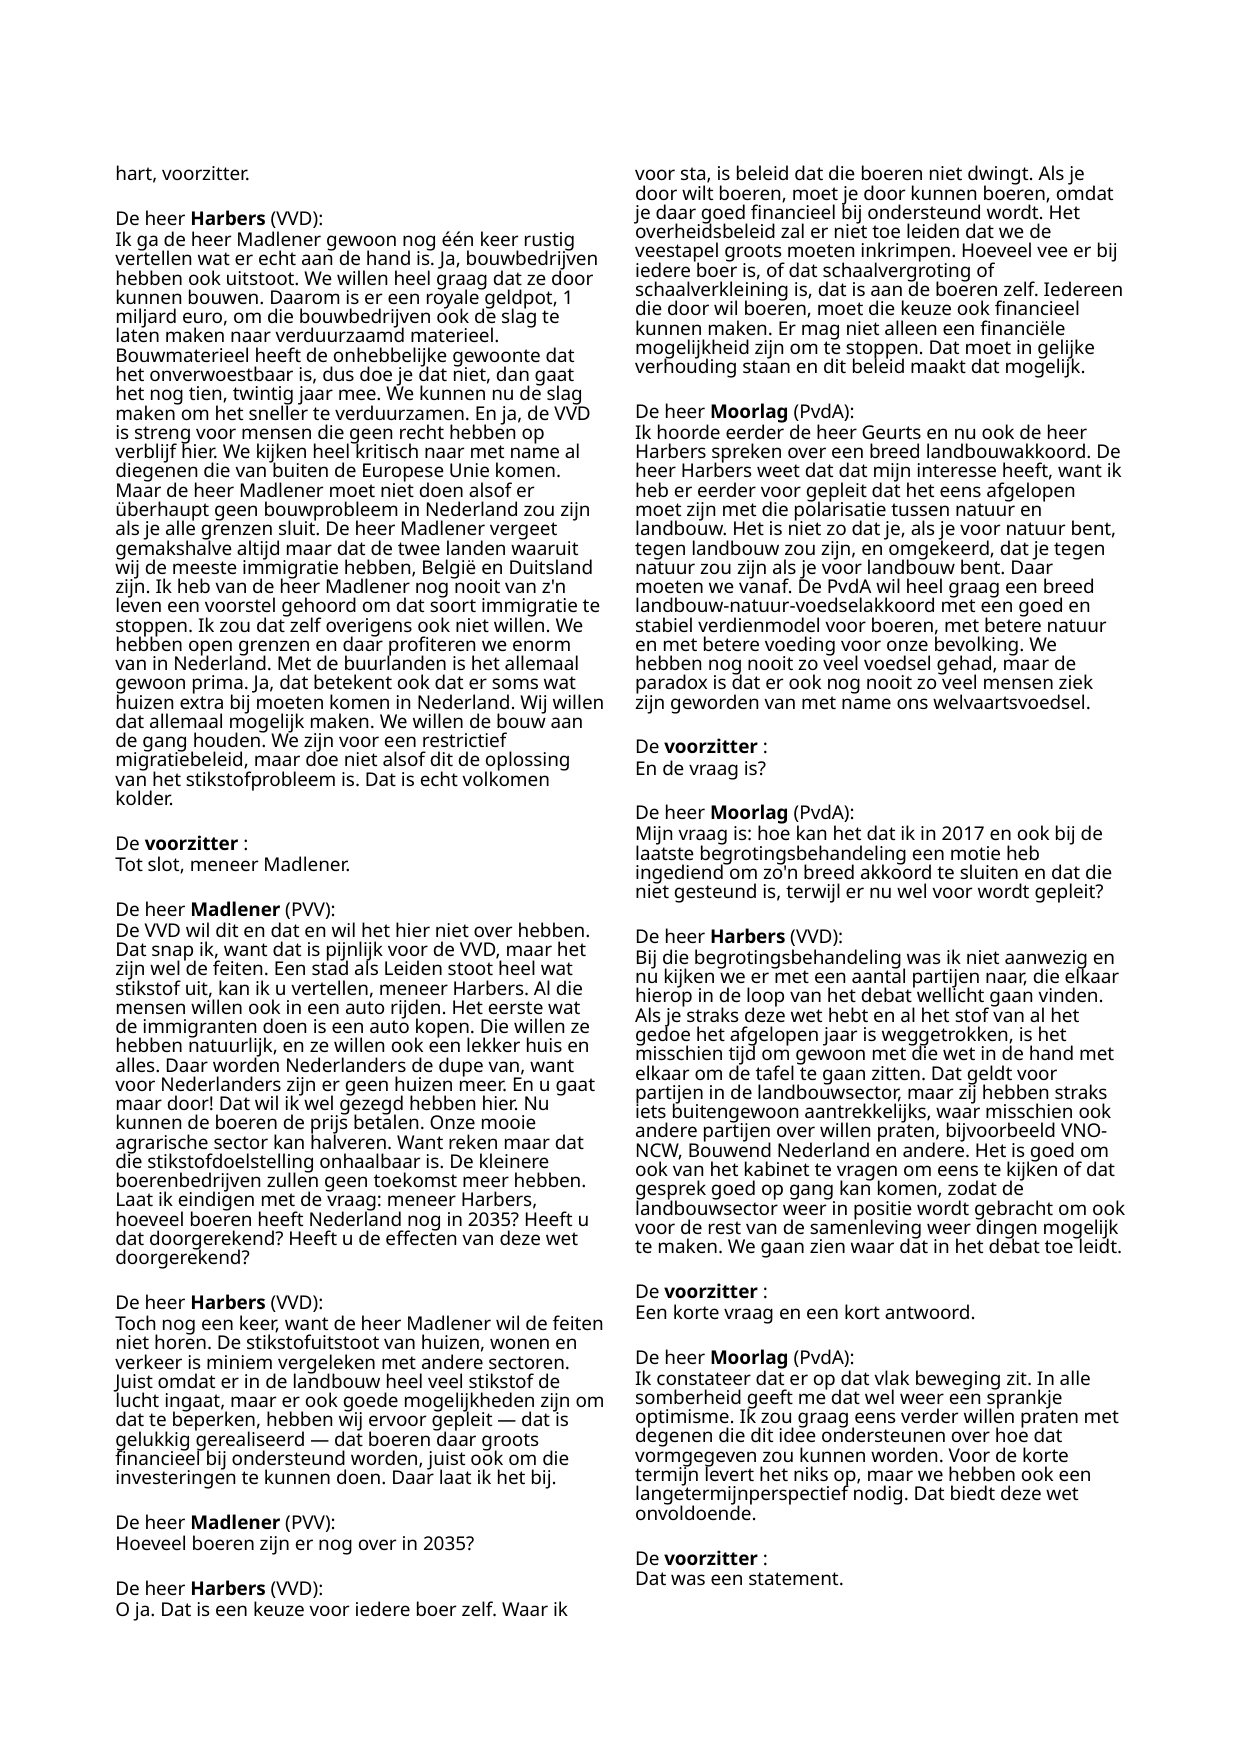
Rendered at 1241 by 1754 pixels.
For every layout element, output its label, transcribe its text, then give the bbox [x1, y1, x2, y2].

text En de vraag is? [635, 759, 1125, 779]
text De voorzitter : [635, 734, 1125, 759]
text De heer Madlener (PVV): [115, 1509, 605, 1535]
text Ik constateer dat er op dat vlak beweging zit. In alle somberheid geeft me dat wel weer een sprankje optimisme. Ik zou graag eens verder willen praten met degenen die dit idee ondersteunen over hoe dat vormgegeven zou kunnen worden. Voor de korte termijn levert het niks op, maar we hebben ook een langetermijnperspectief nodig. Dat biedt deze wet onvoldoende. [635, 1370, 1125, 1524]
text De heer Moorlag (PvdA): [635, 398, 1125, 424]
text De VVD wil dit en dat en wil het hier niet over hebben. Dat snap ik, want dat is pijnlijk voor de VVD, maar het zijn wel de feiten. Een stad als Leiden stoot heel wat stikstof uit, kan ik u vertellen, meneer Harbers. Al die mensen willen ook in een auto rijden. Het eerste wat de immigranten doen is een auto kopen. Die willen ze hebben natuurlijk, en ze willen ook een lekker huis en alles. Daar worden Nederlanders de dupe van, want voor Nederlanders zijn er geen huizen meer. En u gaat maar door! Dat wil ik wel gezegd hebben hier. Nu kunnen de boeren de prijs betalen. Onze mooie agrarische sector kan halveren. Want reken maar dat die stikstofdoelstelling onhaalbaar is. De kleinere boerenbedrijven zullen geen toekomst meer hebben. Laat ik eindigen met de vraag: meneer Harbers, hoeveel boeren heeft Nederland nog in 2035? Heeft u dat doorgerekend? Heeft u de effecten van deze wet doorgerekend? [115, 922, 605, 1268]
text Hoeveel boeren zijn er nog over in 2035? [115, 1535, 605, 1554]
text Een korte vraag en een kort antwoord. [635, 1304, 1125, 1323]
text De heer Madlener (PVV): [115, 896, 605, 922]
text Toch nog een keer, want de heer Madlener wil de feiten niet horen. De stikstofuitstoot van huizen, wonen en verkeer is miniem vergeleken met andere sectoren. Juist omdat er in de landbouw heel veel stikstof de lucht ingaat, maar er ook goede mogelijkheden zijn om dat te beperken, hebben wij ervoor gepleit — dat is gelukkig gerealiseerd — dat boeren daar groots financieel bij ondersteund worden, juist ook om die investeringen te kunnen doen. Daar laat ik het bij. [115, 1315, 605, 1488]
text De voorzitter : [635, 1278, 1125, 1304]
text hart, voorzitter. [115, 165, 605, 184]
text De voorzitter : [115, 830, 605, 856]
text Mijn vraag is: hoe kan het dat ik in 2017 en ook bij de laatste begrotingsbehandeling een motie heb ingediend om zo'n breed akkoord te sluiten en dat die niet gesteund is, terwijl er nu wel voor wordt gepleit? [635, 825, 1125, 902]
text Dat was een statement. [635, 1570, 1125, 1590]
text De voorzitter : [635, 1545, 1125, 1570]
text De heer Harbers (VVD): [115, 1575, 605, 1601]
text De heer Moorlag (PvdA): [635, 1344, 1125, 1370]
text Bij die begrotingsbehandeling was ik niet aanwezig en nu kijken we er met een aantal partijen naar, die elkaar hierop in de loop van het debat wellicht gaan vinden. Als je straks deze wet hebt en al het stof van al het gedoe het afgelopen jaar is weggetrokken, is het misschien tijd om gewoon met die wet in de hand met elkaar om de tafel te gaan zitten. Dat geldt voor partijen in de landbouwsector, maar zij hebben straks iets buitengewoon aantrekkelijks, waar misschien ook andere partijen over willen praten, bijvoorbeeld VNO-NCW, Bouwend Nederland en andere. Het is goed om ook van het kabinet te vragen om eens te kijken of dat gesprek goed op gang kan komen, zodat de landbouwsector weer in positie wordt gebracht om ook voor de rest van de samenleving weer dingen mogelijk te maken. We gaan zien waar dat in het debat toe leidt. [635, 949, 1125, 1257]
text Ik hoorde eerder de heer Geurts en nu ook de heer Harbers spreken over een breed landbouwakkoord. De heer Harbers weet dat dat mijn interesse heeft, want ik heb er eerder voor gepleit dat het eens afgelopen moet zijn met die polarisatie tussen natuur en landbouw. Het is niet zo dat je, als je voor natuur bent, tegen landbouw zou zijn, en omgekeerd, dat je tegen natuur zou zijn als je voor landbouw bent. Daar moeten we vanaf. De PvdA wil heel graag een breed landbouw-natuur-voedselakkoord met een goed en stabiel verdienmodel voor boeren, met betere natuur en met betere voeding voor onze bevolking. We hebben nog nooit zo veel voedsel gehad, maar de paradox is dat er ook nog nooit zo veel mensen ziek zijn geworden van met name ons welvaartsvoedsel. [635, 424, 1125, 713]
text voor sta, is beleid dat die boeren niet dwingt. Als je door wilt boeren, moet je door kunnen boeren, omdat je daar goed financieel bij ondersteund wordt. Het overheidsbeleid zal er niet toe leiden dat we de veestapel groots moeten inkrimpen. Hoeveel vee er bij iedere boer is, of dat schaalvergroting of schaalverkleining is, dat is aan de boeren zelf. Iedereen die door wil boeren, moet die keuze ook financieel kunnen maken. Er mag niet alleen een financiële mogelijkheid zijn om te stoppen. Dat moet in gelijke verhouding staan en dit beleid maakt dat mogelijk. [635, 165, 1125, 377]
text De heer Harbers (VVD): [115, 1289, 605, 1315]
text De heer Moorlag (PvdA): [635, 799, 1125, 825]
text De heer Harbers (VVD): [115, 205, 605, 231]
text Tot slot, meneer Madlener. [115, 856, 605, 875]
text De heer Harbers (VVD): [635, 923, 1125, 949]
text O ja. Dat is een keuze voor iedere boer zelf. Waar ik [115, 1601, 605, 1620]
text Ik ga de heer Madlener gewoon nog één keer rustig vertellen wat er echt aan de hand is. Ja, bouwbedrijven hebben ook uitstoot. We willen heel graag dat ze door kunnen bouwen. Daarom is er een royale geldpot, 1 miljard euro, om die bouwbedrijven ook de slag te laten maken naar verduurzaamd materieel. Bouwmaterieel heeft de onhebbelijke gewoonte dat het onverwoestbaar is, dus doe je dat niet, dan gaat het nog tien, twintig jaar mee. We kunnen nu de slag maken om het sneller te verduurzamen. En ja, de VVD is streng voor mensen die geen recht hebben op verblijf hier. We kijken heel kritisch naar met name al diegenen die van buiten de Europese Unie komen. Maar de heer Madlener moet niet doen alsof er überhaupt geen bouwprobleem in Nederland zou zijn als je alle grenzen sluit. De heer Madlener vergeet gemakshalve altijd maar dat de twee landen waaruit wij de meeste immigratie hebben, België en Duitsland zijn. Ik heb van de heer Madlener nog nooit van z'n leven een voorstel gehoord om dat soort immigratie te stoppen. Ik zou dat zelf overigens ook niet willen. We hebben open grenzen en daar profiteren we enorm van in Nederland. Met de buurlanden is het allemaal gewoon prima. Ja, dat betekent ook dat er soms wat huizen extra bij moeten komen in Nederland. Wij willen dat allemaal mogelijk maken. We willen de bouw aan de gang houden. We zijn voor een restrictief migratiebeleid, maar doe niet alsof dit de oplossing van het stikstofprobleem is. Dat is echt volkomen kolder. [115, 231, 605, 809]
